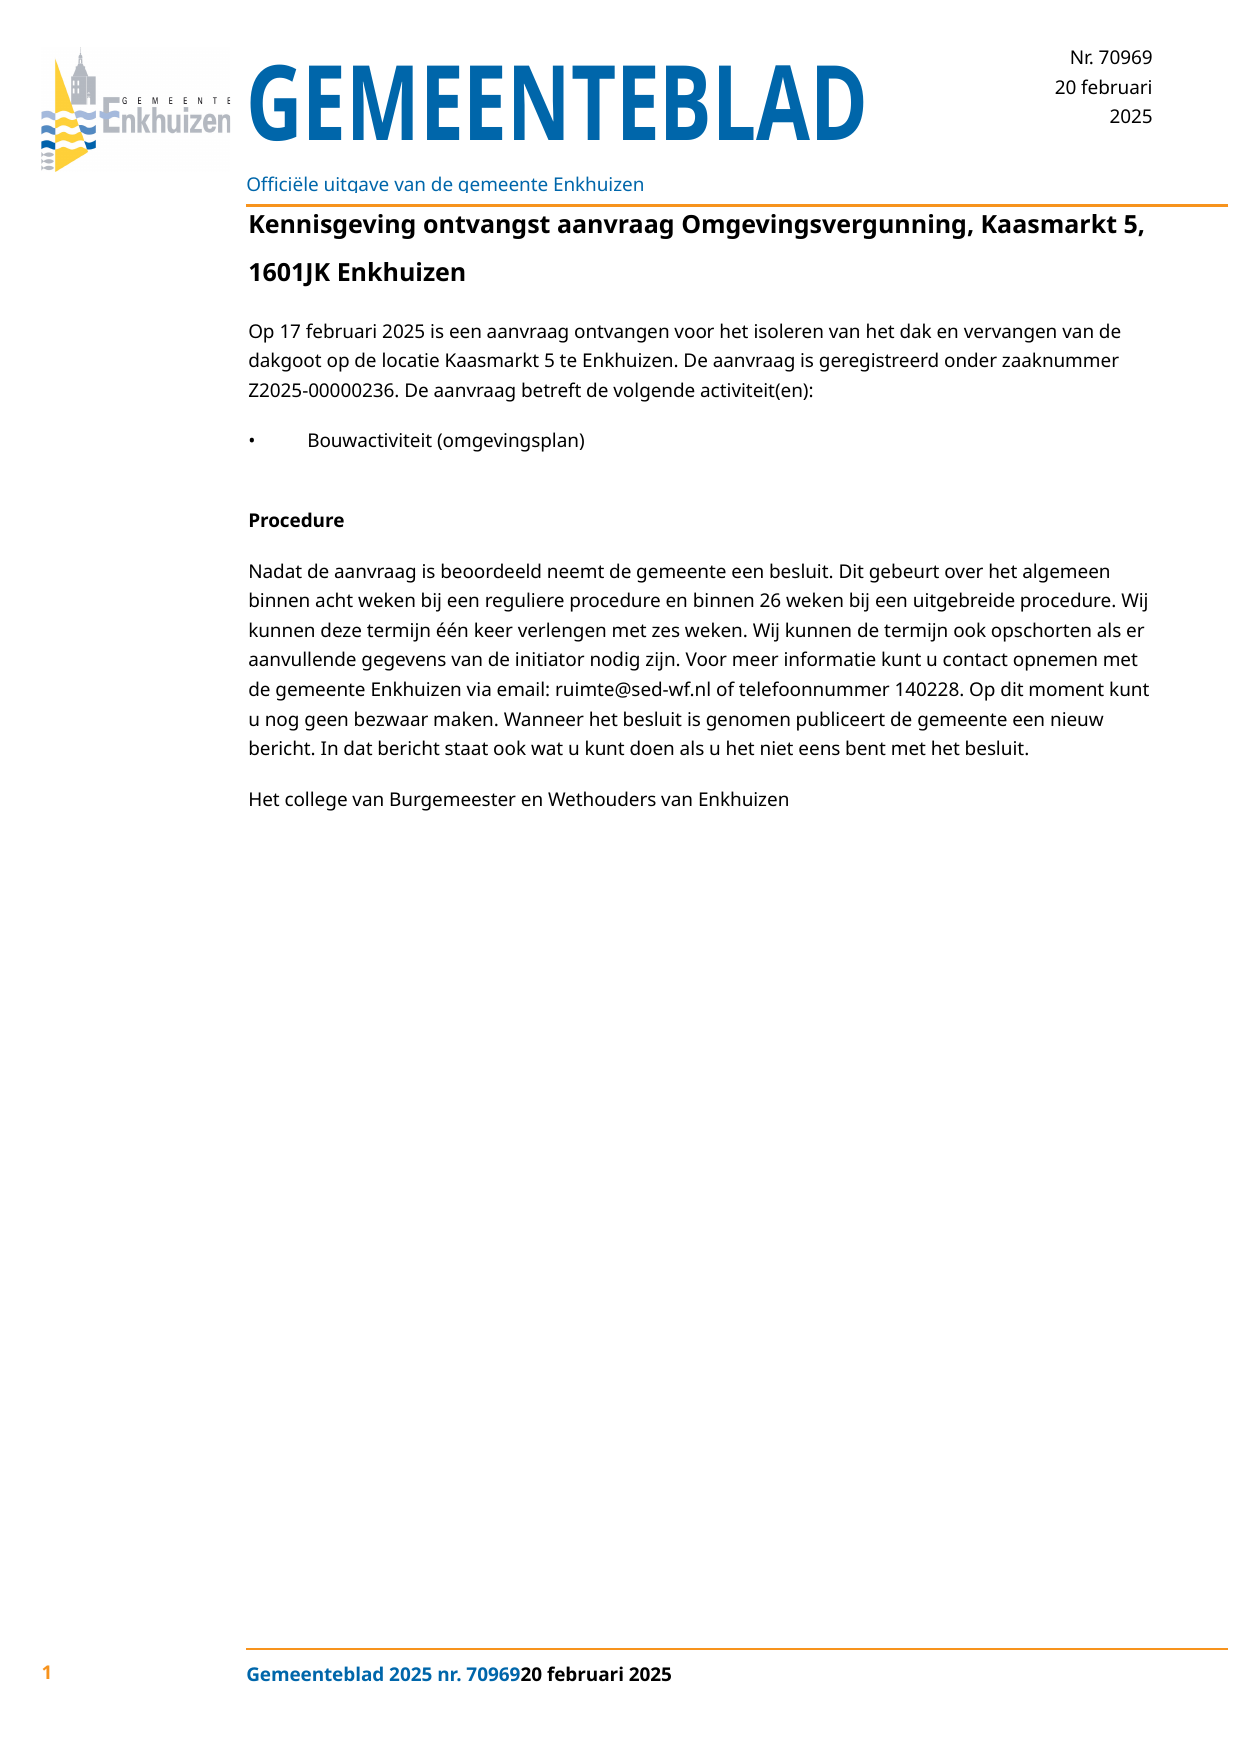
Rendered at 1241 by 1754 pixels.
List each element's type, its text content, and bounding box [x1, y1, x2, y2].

text Procedure [248, 507, 1152, 533]
list Bouwactiviteit (omgevingsplan) [248, 427, 1152, 453]
text Kennisgeving ontvangst aanvraag Omgevingsvergunning, Kaasmarkt 5, 1601JK Enkhuizen [248, 207, 1152, 288]
text Op 17 februari 2025 is een aanvraag ontvangen voor het isoleren van het dak en vervangen van de dakgoot op de locatie Kaasmarkt 5 te Enkhuizen. De aanvraag is geregistreerd onder zaaknummer Z2025-00000236. De aanvraag betreft de volgende activiteit(en): [248, 318, 1152, 403]
text Nadat de aanvraag is beoordeeld neemt de gemeente een besluit. Dit gebeurt over het algemeen binnen acht weken bij een reguliere procedure en binnen 26 weken bij een uitgebreide procedure. Wij kunnen deze termijn één keer verlengen met zes weken. Wij kunnen de termijn ook opschorten als er aanvullende gegevens van de initiator nodig zijn. Voor meer informatie kunt u contact opnemen met de gemeente Enkhuizen via email: ruimte@sed-wf.nl of telefoonnummer 140228. Op dit moment kunt u nog geen bezwaar maken. Wanneer het besluit is genomen publiceert de gemeente een nieuw bericht. In dat bericht staat ook wat u kunt doen als u het niet eens bent met het besluit. [248, 558, 1152, 761]
text Het college van Burgemeester en Wethouders van Enkhuizen [248, 786, 1152, 812]
picture [41, 47, 231, 172]
